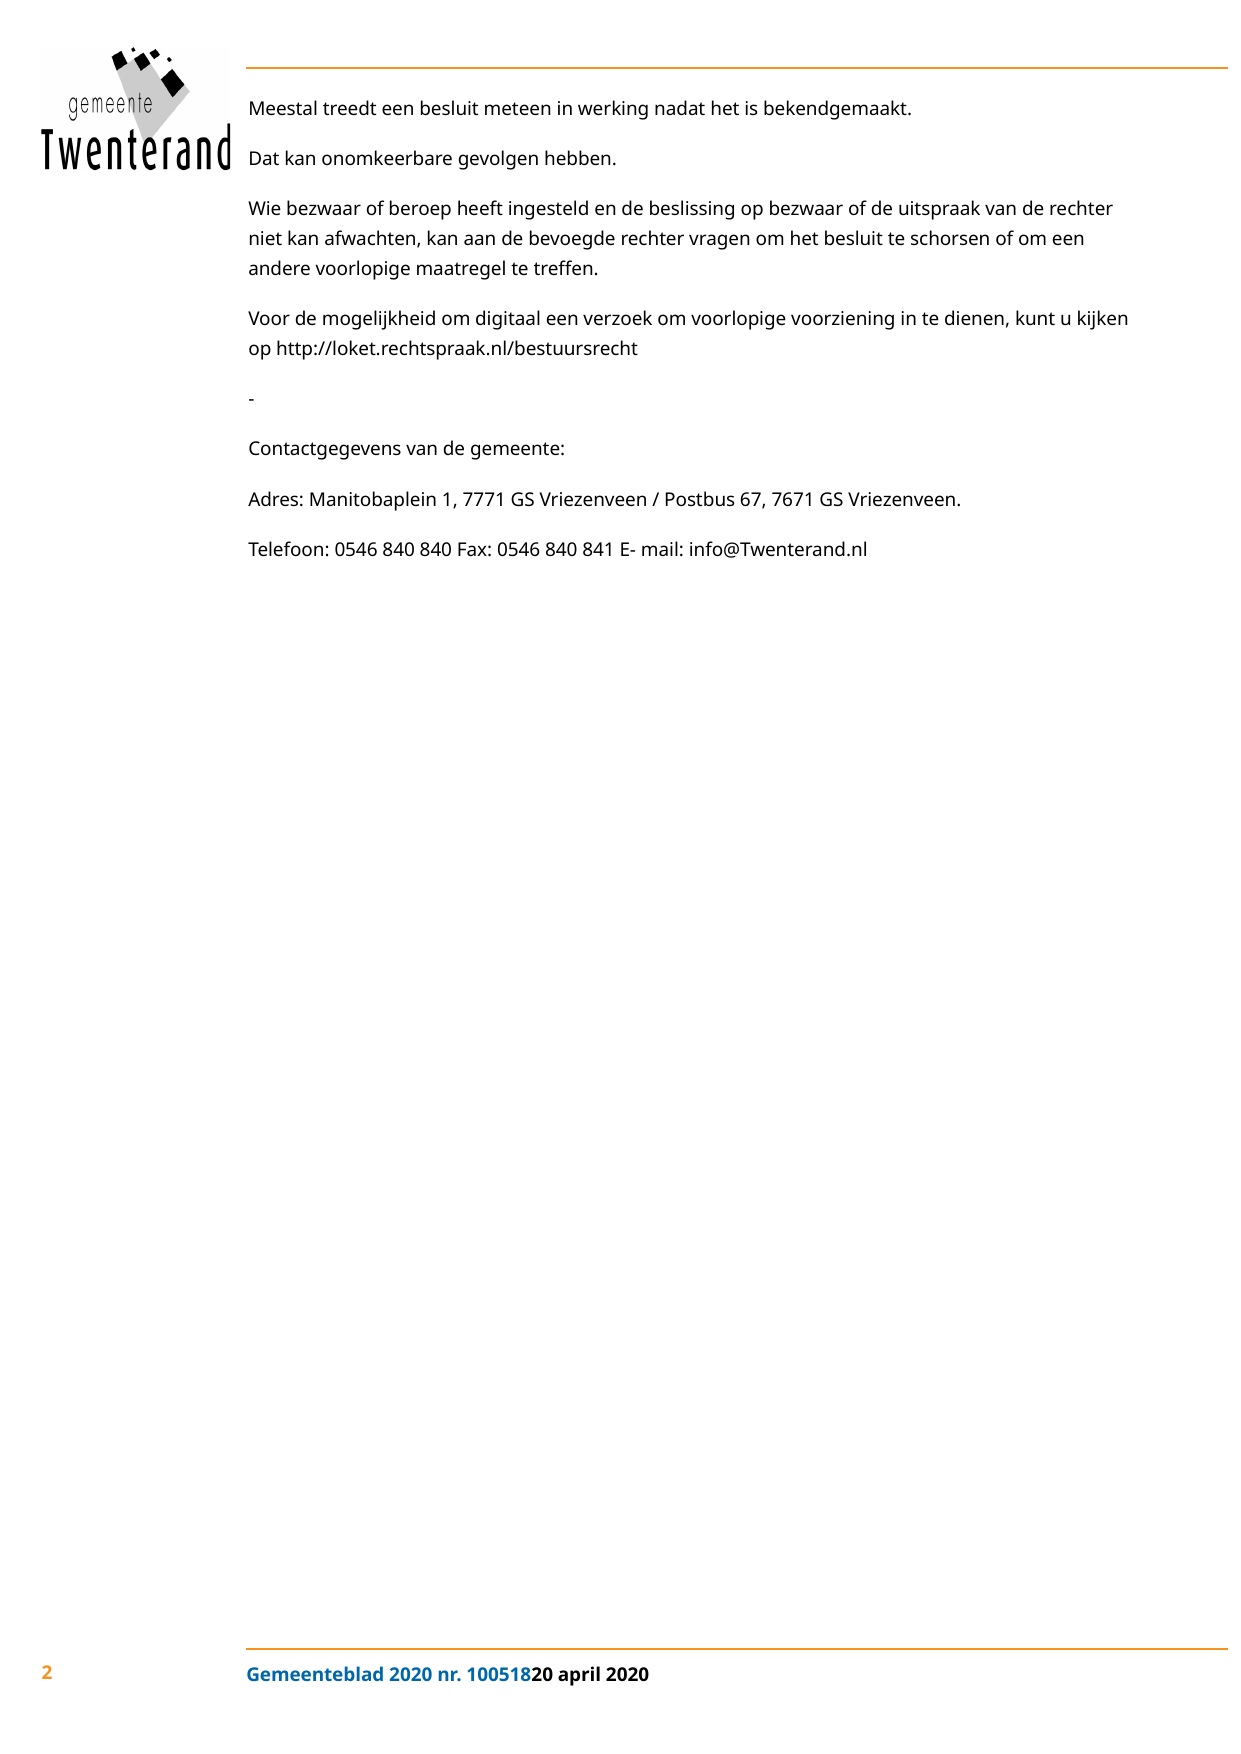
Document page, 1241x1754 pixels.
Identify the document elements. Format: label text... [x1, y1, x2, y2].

text Voor de mogelijkheid om digitaal een verzoek om voorlopige voorziening in te dienen, kunt u kijken op http://loket.rechtspraak.nl/bestuursrecht [248, 305, 1152, 361]
text Meestal treedt een besluit meteen in werking nadat het is bekendgemaakt. [248, 95, 1152, 121]
text - [248, 385, 1152, 411]
picture [41, 47, 231, 172]
text Dat kan onomkeerbare gevolgen hebben. [248, 145, 1152, 171]
text Contactgegevens van de gemeente: [248, 436, 1152, 461]
text Wie bezwaar of beroep heeft ingesteld en de beslissing op bezwaar of de uitspraak van de rechter niet kan afwachten, kan aan de bevoegde rechter vragen om het besluit te schorsen of om een andere voorlopige maatregel te treffen. [248, 196, 1152, 281]
text Telefoon: 0546 840 840 Fax: 0546 840 841 E- mail: info@Twenterand.nl [248, 536, 1152, 562]
text Adres: Manitobaplein 1, 7771 GS Vriezenveen / Postbus 67, 7671 GS Vriezenveen. [248, 486, 1152, 512]
